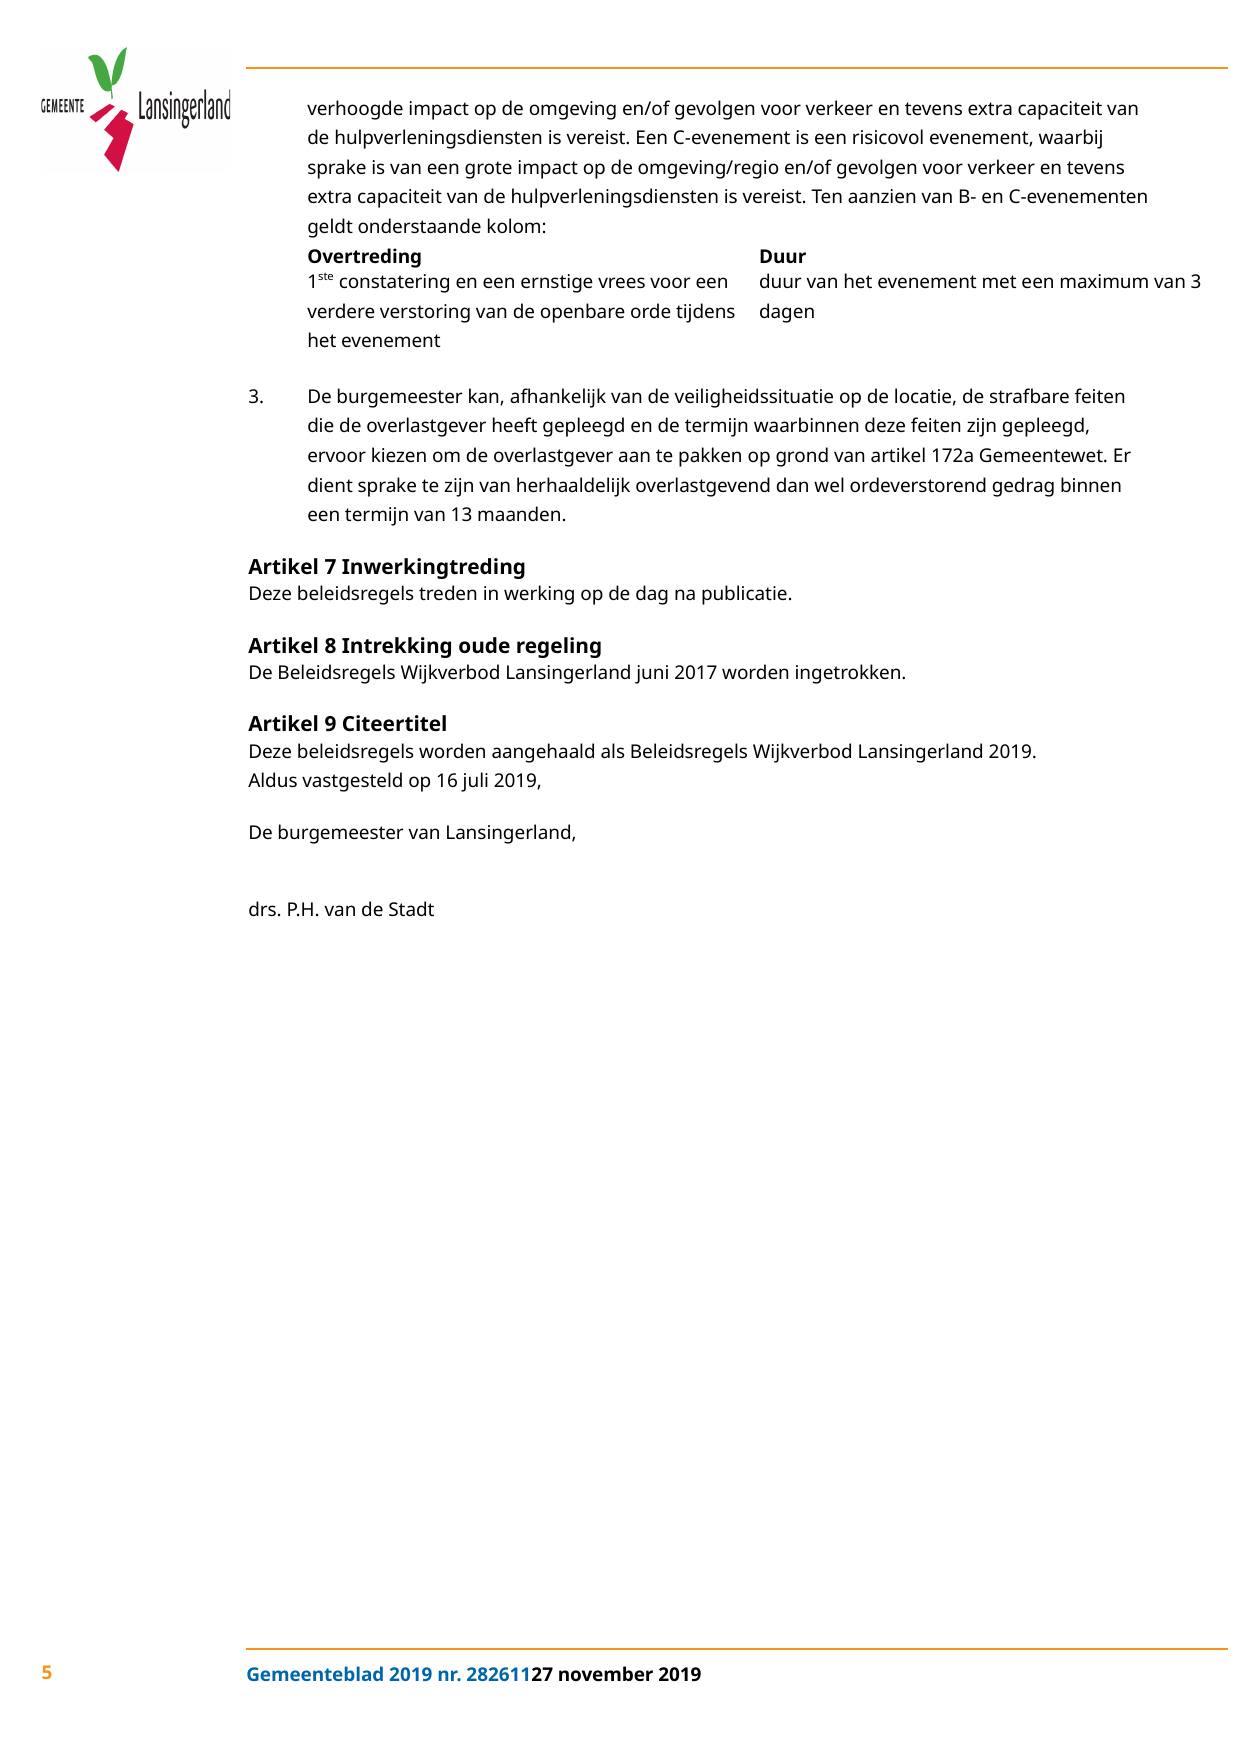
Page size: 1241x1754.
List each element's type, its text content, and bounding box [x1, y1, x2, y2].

table_header Overtreding [307, 243, 759, 268]
table_header Duur [759, 243, 1211, 268]
text Deze beleidsregels worden aangehaald als Beleidsregels Wijkverbod Lansingerland 2019. [248, 738, 1152, 764]
table_cell duur van het evenement met een maximum van 3 dagen [759, 269, 1211, 353]
picture [41, 47, 231, 172]
text Artikel 7 Inwerkingtreding [248, 552, 1152, 580]
text Deze beleidsregels treden in werking op de dag na publicatie. [248, 580, 1152, 606]
text drs. P.H. van de Stadt [248, 896, 1152, 922]
text Artikel 8 Intrekking oude regeling [248, 631, 1152, 659]
text De Beleidsregels Wijkverbod Lansingerland juni 2017 worden ingetrokken. [248, 659, 1152, 685]
text De burgemeester van Lansingerland, [248, 819, 1152, 845]
list verhoogde impact op de omgeving en/of gevolgen voor verkeer en tevens extra capaciteit van de hulpverleningsdiensten is vereist. Een C-evenement is een risicovol evenement, waarbij sprake is van een grote impact op de omgeving/regio en/of gevolgen voor verkeer en tevens extra capaciteit van de hulpverleningsdiensten is vereist. Ten aanzien van B- en C-evenementen geldt onderstaande kolom: [248, 95, 1152, 239]
table_cell 1ste constatering en een ernstige vrees voor een verdere verstoring van de openbare orde tijdens het evenement [307, 269, 759, 353]
text Artikel 9 Citeertitel [248, 709, 1152, 738]
text Aldus vastgesteld op 16 juli 2019, [248, 768, 1152, 793]
list De burgemeester kan, afhankelijk van de veiligheidssituatie op de locatie, de strafbare feiten die de overlastgever heeft gepleegd en de termijn waarbinnen deze feiten zijn gepleegd, ervoor kiezen om de overlastgever aan te pakken op grond van artikel 172a Gemeentewet. Er dient sprake te zijn van herhaaldelijk overlastgevend dan wel ordeverstorend gedrag binnen een termijn van 13 maanden. [248, 383, 1152, 527]
